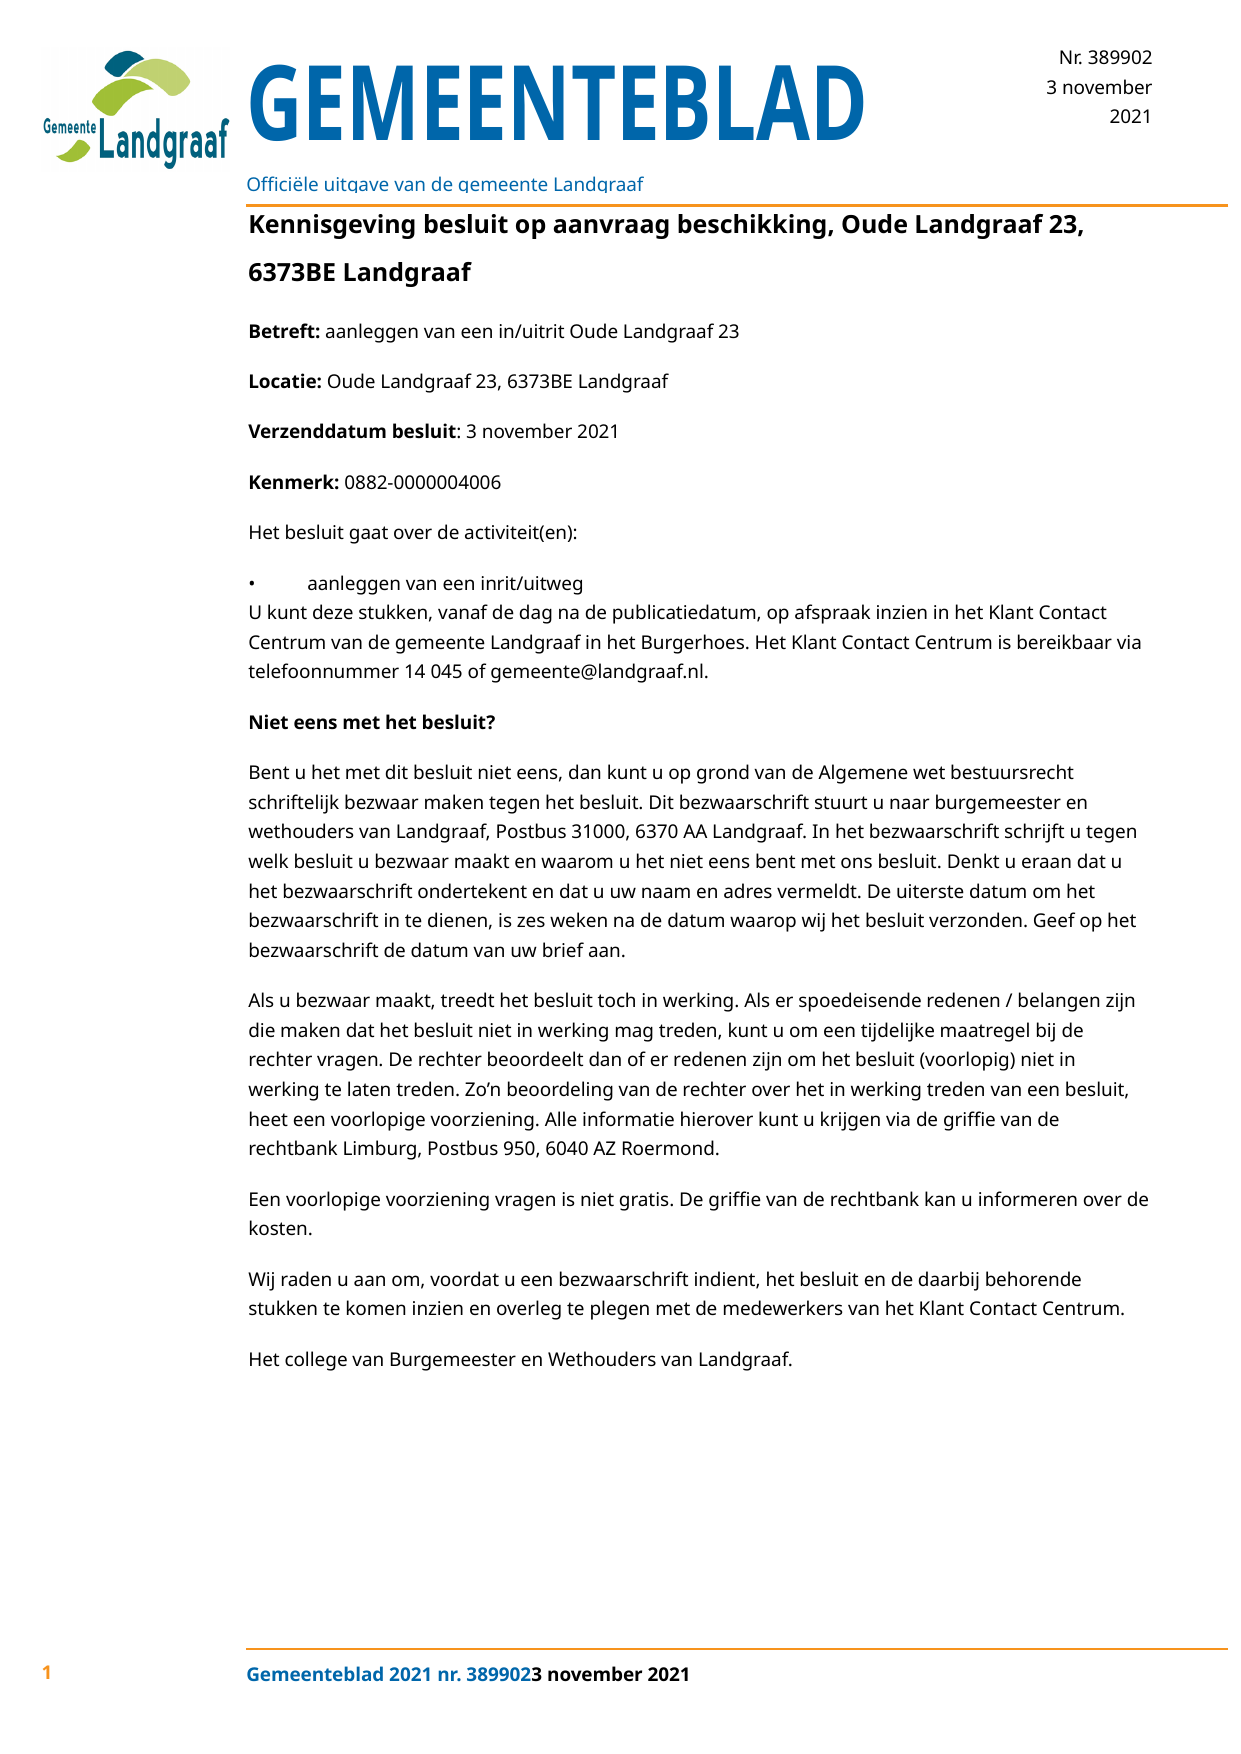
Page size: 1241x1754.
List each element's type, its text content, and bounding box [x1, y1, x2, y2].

text Locatie: Oude Landgraaf 23, 6373BE Landgraaf [248, 368, 1152, 394]
picture [41, 47, 231, 172]
text Kenmerk: 0882-0000004006 [248, 469, 1152, 495]
text Niet eens met het besluit? [248, 709, 1152, 735]
list aanleggen van een inrit/uitweg [248, 570, 1152, 596]
text U kunt deze stukken, vanaf de dag na de publicatiedatum, op afspraak inzien in het Klant Contact Centrum van de gemeente Landgraaf in het Burgerhoes. Het Klant Contact Centrum is bereikbaar via telefoonnummer 14 045 of gemeente@landgraaf.nl. [248, 599, 1152, 684]
text Als u bezwaar maakt, treedt het besluit toch in werking. Als er spoedeisende redenen / belangen zijn die maken dat het besluit niet in werking mag treden, kunt u om een tijdelijke maatregel bij de rechter vragen. De rechter beoordeelt dan of er redenen zijn om het besluit (voorlopig) niet in werking te laten treden. Zo’n beoordeling van de rechter over het in werking treden van een besluit, heet een voorlopige voorziening. Alle informatie hierover kunt u krijgen via de griffie van de rechtbank Limburg, Postbus 950, 6040 AZ Roermond. [248, 987, 1152, 1161]
text Betreft: aanleggen van een in/uitrit Oude Landgraaf 23 [248, 318, 1152, 344]
text Het college van Burgemeester en Wethouders van Landgraaf. [248, 1346, 1152, 1372]
text Kennisgeving besluit op aanvraag beschikking, Oude Landgraaf 23, 6373BE Landgraaf [248, 207, 1152, 288]
text Verzenddatum besluit: 3 november 2021 [248, 419, 1152, 444]
text Het besluit gaat over de activiteit(en): [248, 519, 1152, 545]
text Wij raden u aan om, voordat u een bezwaarschrift indient, het besluit en de daarbij behorende stukken te komen inzien en overleg te plegen met de medewerkers van het Klant Contact Centrum. [248, 1266, 1152, 1321]
text Bent u het met dit besluit niet eens, dan kunt u op grond van de Algemene wet bestuursrecht schriftelijk bezwaar maken tegen het besluit. Dit bezwaarschrift stuurt u naar burgemeester en wethouders van Landgraaf, Postbus 31000, 6370 AA Landgraaf. In het bezwaarschrift schrijft u tegen welk besluit u bezwaar maakt en waarom u het niet eens bent met ons besluit. Denkt u eraan dat u het bezwaarschrift ondertekent en dat u uw naam en adres vermeldt. De uiterste datum om het bezwaarschrift in te dienen, is zes weken na de datum waarop wij het besluit verzonden. Geef op het bezwaarschrift de datum van uw brief aan. [248, 759, 1152, 963]
text Een voorlopige voorziening vragen is niet gratis. De griffie van de rechtbank kan u informeren over de kosten. [248, 1186, 1152, 1241]
